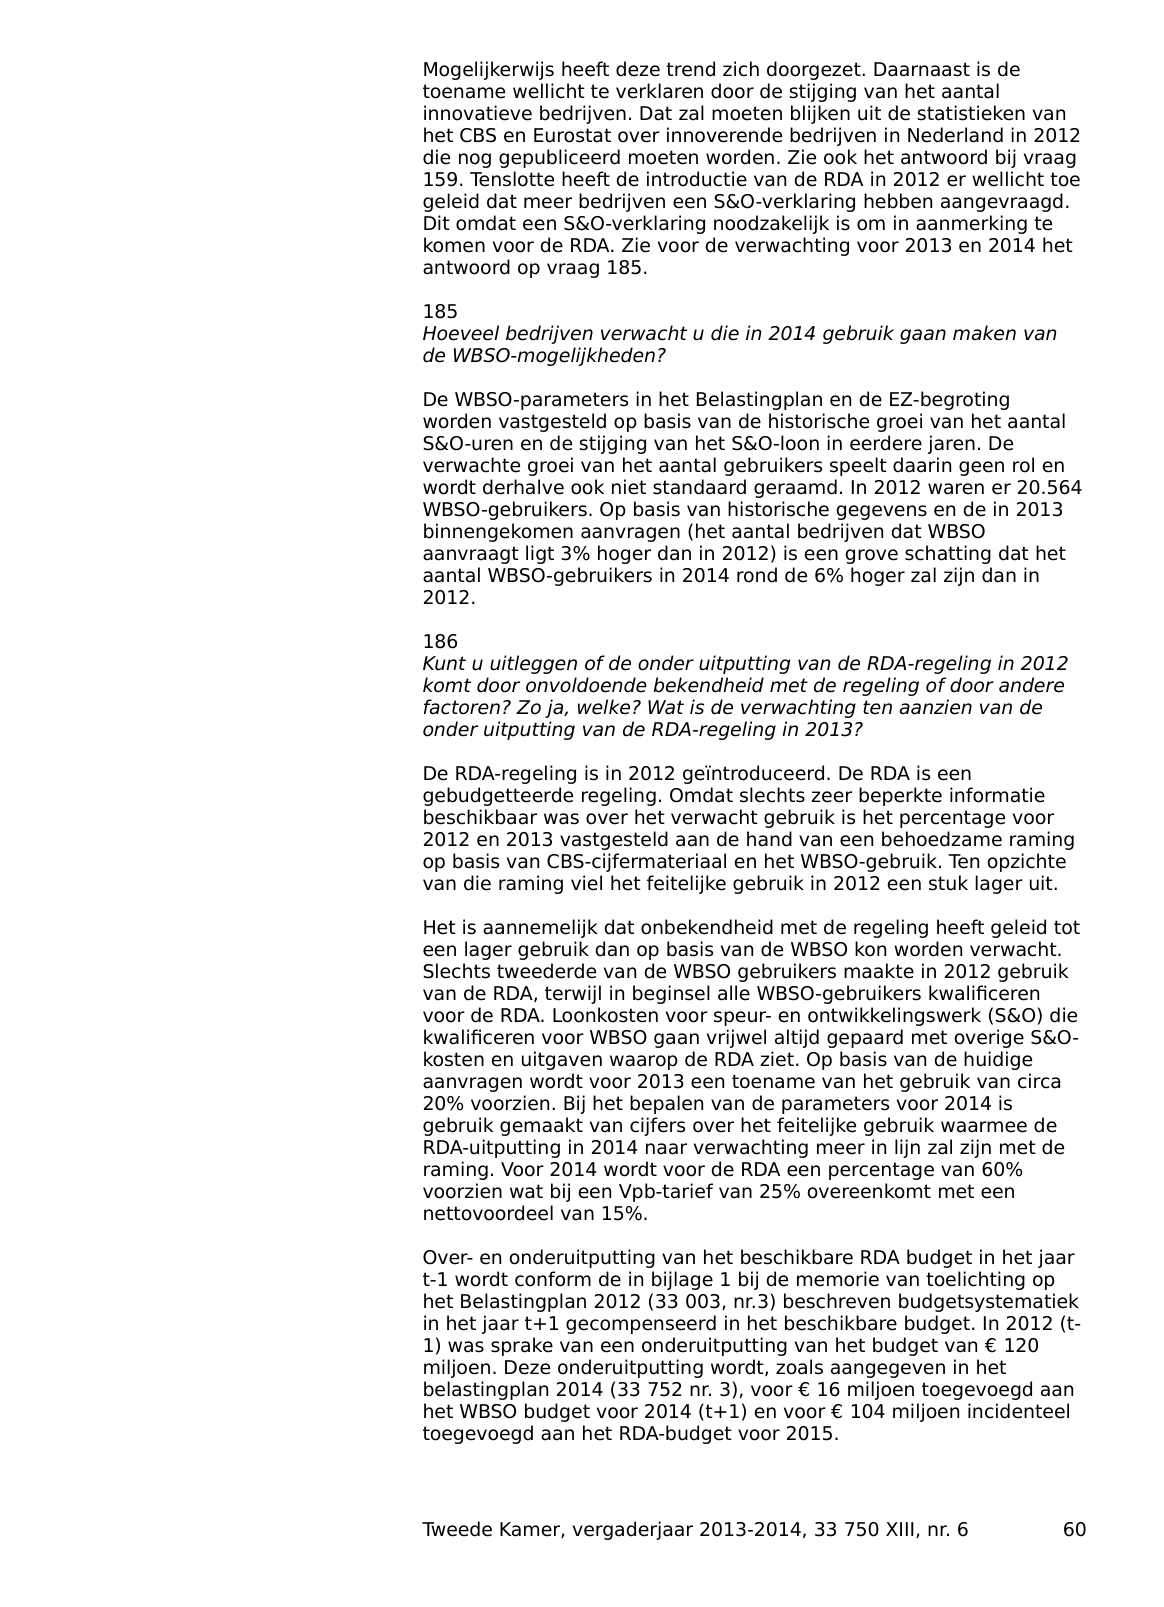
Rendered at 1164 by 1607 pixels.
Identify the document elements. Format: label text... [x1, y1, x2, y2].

text De RDA-regeling is in 2012 geïntroduceerd. De RDA is een gebudgetteerde regeling. Omdat slechts zeer beperkte informatie beschikbaar was over het verwacht gebruik is het percentage voor 2012 en 2013 vastgesteld aan de hand van een behoedzame raming op basis van CBS-cijfermateriaal en het WBSO-gebruik. Ten opzichte van die raming viel het feitelijke gebruik in 2012 een stuk lager uit. [422, 763, 1087, 895]
text De WBSO-parameters in het Belastingplan en de EZ-begroting worden vastgesteld op basis van de historische groei van het aantal S&O-uren en de stijging van het S&O-loon in eerdere jaren. De verwachte groei van het aantal gebruikers speelt daarin geen rol en wordt derhalve ook niet standaard geraamd. In 2012 waren er 20.564 WBSO-gebruikers. Op basis van historische gegevens en de in 2013 binnengekomen aanvragen (het aantal bedrijven dat WBSO aanvraagt ligt 3% hoger dan in 2012) is een grove schatting dat het aantal WBSO-gebruikers in 2014 rond de 6% hoger zal zijn dan in 2012. [422, 389, 1087, 609]
text 186 [422, 631, 1087, 653]
text Het is aannemelijk dat onbekendheid met de regeling heeft geleid tot een lager gebruik dan op basis van de WBSO kon worden verwacht. Slechts tweederde van de WBSO gebruikers maakte in 2012 gebruik van de RDA, terwijl in beginsel alle WBSO-gebruikers kwalificeren voor de RDA. Loonkosten voor speur- en ontwikkelingswerk (S&O) die kwalificeren voor WBSO gaan vrijwel altijd gepaard met overige S&O-kosten en uitgaven waarop de RDA ziet. Op basis van de huidige aanvragen wordt voor 2013 een toename van het gebruik van circa 20% voorzien. Bij het bepalen van de parameters voor 2014 is gebruik gemaakt van cijfers over het feitelijke gebruik waarmee de RDA-uitputting in 2014 naar verwachting meer in lijn zal zijn met de raming. Voor 2014 wordt voor de RDA een percentage van 60% voorzien wat bij een Vpb-tarief van 25% overeenkomt met een nettovoordeel van 15%. [422, 917, 1087, 1225]
text Hoeveel bedrijven verwacht u die in 2014 gebruik gaan maken van de WBSO-mogelijkheden? [422, 323, 1087, 367]
text Over- en onderuitputting van het beschikbare RDA budget in het jaar t-1 wordt conform de in bijlage 1 bij de memorie van toelichting op het Belastingplan 2012 (33 003, nr.3) beschreven budgetsystematiek in het jaar t+1 gecompenseerd in het beschikbare budget. In 2012 (t-1) was sprake van een onderuitputting van het budget van € 120 miljoen. Deze onderuitputting wordt, zoals aangegeven in het belastingplan 2014 (33 752 nr. 3), voor € 16 miljoen toegevoegd aan het WBSO budget voor 2014 (t+1) en voor € 104 miljoen incidenteel toegevoegd aan het RDA-budget voor 2015. [422, 1247, 1087, 1445]
text Mogelijkerwijs heeft deze trend zich doorgezet. Daarnaast is de toename wellicht te verklaren door de stijging van het aantal innovatieve bedrijven. Dat zal moeten blijken uit de statistieken van het CBS en Eurostat over innoverende bedrijven in Nederland in 2012 die nog gepubliceerd moeten worden. Zie ook het antwoord bij vraag 159. Tenslotte heeft de introductie van de RDA in 2012 er wellicht toe geleid dat meer bedrijven een S&O-verklaring hebben aangevraagd. Dit omdat een S&O-verklaring noodzakelijk is om in aanmerking te komen voor de RDA. Zie voor de verwachting voor 2013 en 2014 het antwoord op vraag 185. [422, 59, 1087, 279]
text 185 [422, 301, 1087, 323]
text Kunt u uitleggen of de onder uitputting van de RDA-regeling in 2012 komt door onvoldoende bekendheid met de regeling of door andere factoren? Zo ja, welke? Wat is de verwachting ten aanzien van de onder uitputting van de RDA-regeling in 2013? [422, 653, 1087, 741]
